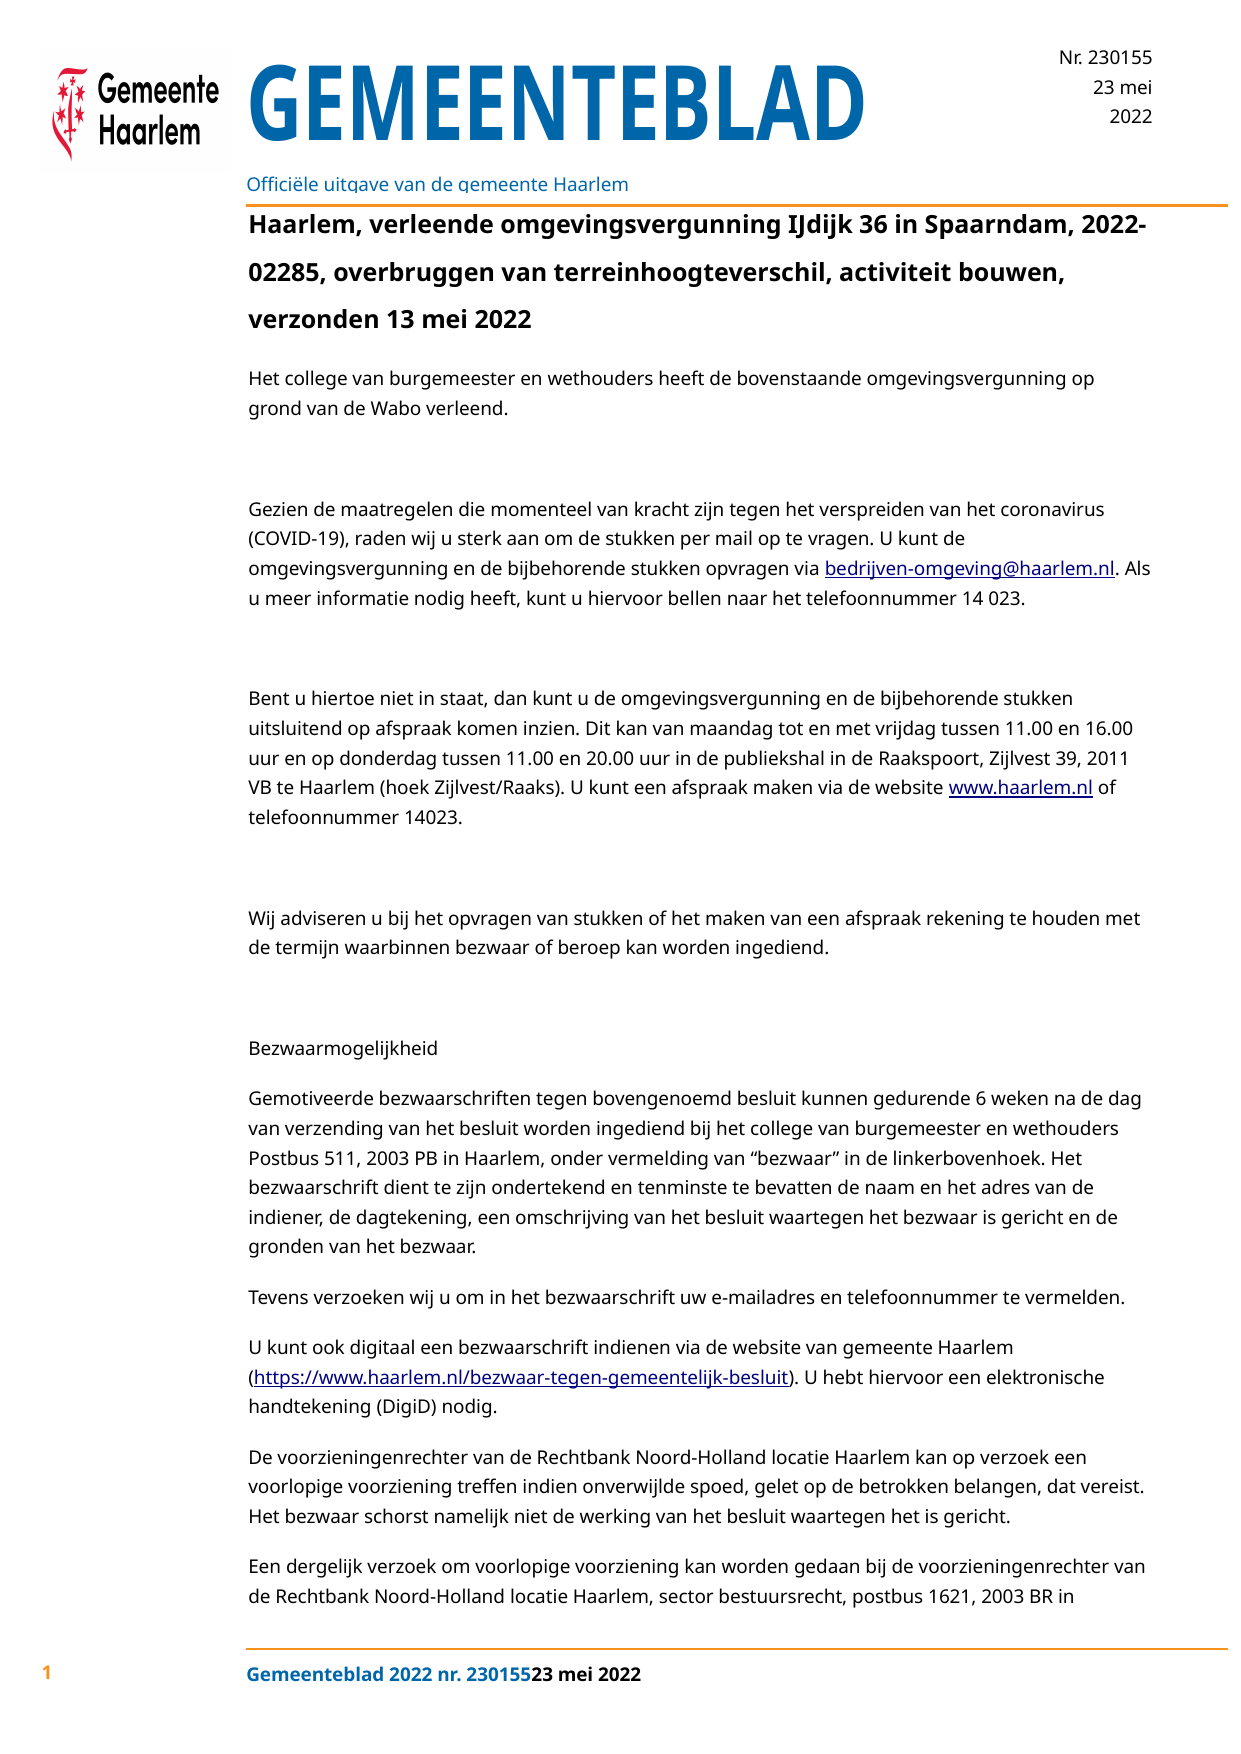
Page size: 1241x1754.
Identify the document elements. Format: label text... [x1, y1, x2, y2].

text Haarlem, verleende omgevingsvergunning IJdijk 36 in Spaarndam, 2022-02285, overbruggen van terreinhoogteverschil, activiteit bouwen, verzonden 13 mei 2022 [248, 207, 1152, 336]
text Bezwaarmogelijkheid [248, 1035, 1152, 1061]
text U kunt ook digitaal een bezwaarschrift indienen via de website van gemeente Haarlem (https://www.haarlem.nl/bezwaar-tegen-gemeentelijk-besluit). U hebt hiervoor een elektronische handtekening (DigiD) nodig. [248, 1334, 1152, 1419]
text Bent u hiertoe niet in staat, dan kunt u de omgevingsvergunning en de bijbehorende stukken uitsluitend op afspraak komen inzien. Dit kan van maandag tot en met vrijdag tussen 11.00 en 16.00 uur en op donderdag tussen 11.00 en 20.00 uur in de publiekshal in de Raakspoort, Zijlvest 39, 2011 VB te Haarlem (hoek Zijlvest/Raaks). U kunt een afspraak maken via de website www.haarlem.nl of telefoonnummer 14023. [248, 686, 1152, 829]
text Gezien de maatregelen die momenteel van kracht zijn tegen het verspreiden van het coronavirus (COVID-19), raden wij u sterk aan om de stukken per mail op te vragen. U kunt de omgevingsvergunning en de bijbehorende stukken opvragen via bedrijven-omgeving@haarlem.nl. Als u meer informatie nodig heeft, kunt u hiervoor bellen naar het telefoonnummer 14 023. [248, 496, 1152, 610]
text De voorzieningenrechter van de Rechtbank Noord-Holland locatie Haarlem kan op verzoek een voorlopige voorziening treffen indien onverwijlde spoed, gelet op de betrokken belangen, dat vereist. Het bezwaar schorst namelijk niet de werking van het besluit waartegen het is gericht. [248, 1444, 1152, 1529]
text Een dergelijk verzoek om voorlopige voorziening kan worden gedaan bij de voorzieningenrechter van de Rechtbank Noord-Holland locatie Haarlem, sector bestuursrecht, postbus 1621, 2003 BR in [248, 1553, 1152, 1609]
text Wij adviseren u bij het opvragen van stukken of het maken van een afspraak rekening te houden met de termijn waarbinnen bezwaar of beroep kan worden ingediend. [248, 905, 1152, 960]
text Het college van burgemeester en wethouders heeft de bovenstaande omgevingsvergunning op grond van de Wabo verleend. [248, 366, 1152, 421]
picture [41, 47, 231, 172]
text Tevens verzoeken wij u om in het bezwaarschrift uw e-mailadres en telefoonnummer te vermelden. [248, 1284, 1152, 1309]
text Gemotiveerde bezwaarschriften tegen bovengenoemd besluit kunnen gedurende 6 weken na de dag van verzending van het besluit worden ingediend bij het college van burgemeester en wethouders Postbus 511, 2003 PB in Haarlem, onder vermelding van “bezwaar” in de linkerbovenhoek. Het bezwaarschrift dient te zijn ondertekend en tenminste te bevatten de naam en het adres van de indiener, de dagtekening, een omschrijving van het besluit waartegen het bezwaar is gericht en de gronden van het bezwaar. [248, 1086, 1152, 1259]
